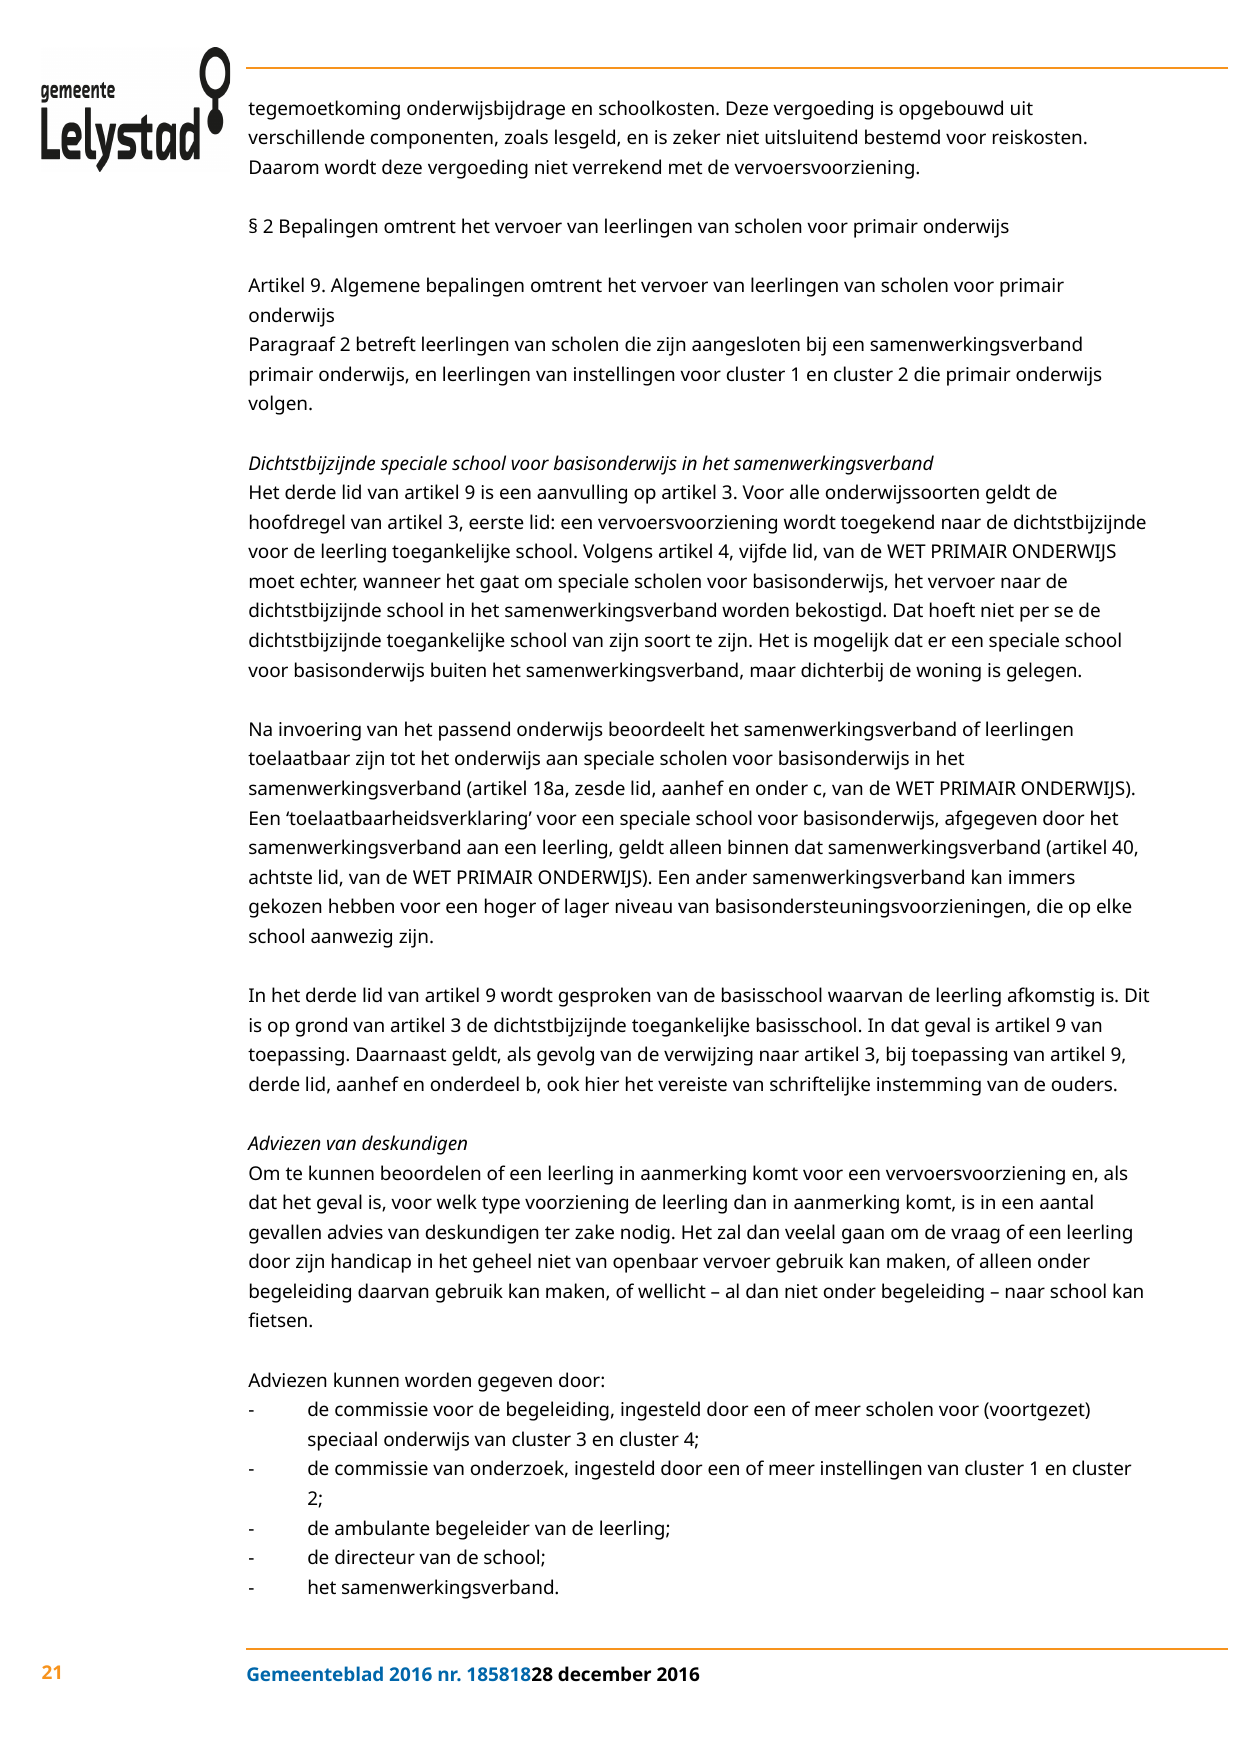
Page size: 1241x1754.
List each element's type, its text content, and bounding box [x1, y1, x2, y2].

text Paragraaf 2 betreft leerlingen van scholen die zijn aangesloten bij een samenwerkingsverband primair onderwijs, en leerlingen van instellingen voor cluster 1 en cluster 2 die primair onderwijs volgen. [248, 331, 1152, 416]
text § 2 Bepalingen omtrent het vervoer van leerlingen van scholen voor primair onderwijs [248, 213, 1152, 239]
text Dichtstbijzijnde speciale school voor basisonderwijs in het samenwerkingsverband [248, 450, 1152, 476]
list de commissie voor de begeleiding, ingesteld door een of meer scholen voor (voortgezet) speciaal onderwijs van cluster 3 en cluster 4; [248, 1396, 1152, 1452]
text Adviezen kunnen worden gegeven door: [248, 1367, 1152, 1393]
text tegemoetkoming onderwijsbijdrage en schoolkosten. Deze vergoeding is opgebouwd uit verschillende componenten, zoals lesgeld, en is zeker niet uitsluitend bestemd voor reiskosten. Daarom wordt deze vergoeding niet verrekend met de vervoersvoorziening. [248, 95, 1152, 180]
text Na invoering van het passend onderwijs beoordeelt het samenwerkingsverband of leerlingen toelaatbaar zijn tot het onderwijs aan speciale scholen voor basisonderwijs in het samenwerkingsverband (artikel 18a, zesde lid, aanhef en onder c, van de WET PRIMAIR ONDERWIJS). Een ‘toelaatbaarheidsverklaring’ voor een speciale school voor basisonderwijs, afgegeven door het samenwerkingsverband aan een leerling, geldt alleen binnen dat samenwerkingsverband (artikel 40, achtste lid, van de WET PRIMAIR ONDERWIJS). Een ander samenwerkingsverband kan immers gekozen hebben voor een hoger of lager niveau van basisondersteuningsvoorzieningen, die op elke school aanwezig zijn. [248, 716, 1152, 949]
text Om te kunnen beoordelen of een leerling in aanmerking komt voor een vervoersvoorziening en, als dat het geval is, voor welk type voorziening de leerling dan in aanmerking komt, is in een aantal gevallen advies van deskundigen ter zake nodig. Het zal dan veelal gaan om de vraag of een leerling door zijn handicap in het geheel niet van openbaar vervoer gebruik kan maken, of alleen onder begeleiding daarvan gebruik kan maken, of wellicht – al dan niet onder begeleiding – naar school kan fietsen. [248, 1160, 1152, 1333]
list het samenwerkingsverband. [248, 1574, 1152, 1600]
text Artikel 9. Algemene bepalingen omtrent het vervoer van leerlingen van scholen voor primair onderwijs [248, 272, 1152, 328]
list de ambulante begeleider van de leerling; [248, 1515, 1152, 1541]
text Het derde lid van artikel 9 is een aanvulling op artikel 3. Voor alle onderwijssoorten geldt de hoofdregel van artikel 3, eerste lid: een vervoersvoorziening wordt toegekend naar de dichtstbijzijnde voor de leerling toegankelijke school. Volgens artikel 4, vijfde lid, van de WET PRIMAIR ONDERWIJS moet echter, wanneer het gaat om speciale scholen voor basisonderwijs, het vervoer naar de dichtstbijzijnde school in het samenwerkingsverband worden bekostigd. Dat hoeft niet per se de dichtstbijzijnde toegankelijke school van zijn soort te zijn. Het is mogelijk dat er een speciale school voor basisonderwijs buiten het samenwerkingsverband, maar dichterbij de woning is gelegen. [248, 479, 1152, 683]
list de commissie van onderzoek, ingesteld door een of meer instellingen van cluster 1 en cluster 2; [248, 1456, 1152, 1511]
picture [41, 47, 231, 172]
text In het derde lid van artikel 9 wordt gesproken van de basisschool waarvan de leerling afkomstig is. Dit is op grond van artikel 3 de dichtstbijzijnde toegankelijke basisschool. In dat geval is artikel 9 van toepassing. Daarnaast geldt, als gevolg van de verwijzing naar artikel 3, bij toepassing van artikel 9, derde lid, aanhef en onderdeel b, ook hier het vereiste van schriftelijke instemming van de ouders. [248, 982, 1152, 1097]
text Adviezen van deskundigen [248, 1130, 1152, 1156]
list de directeur van de school; [248, 1544, 1152, 1570]
